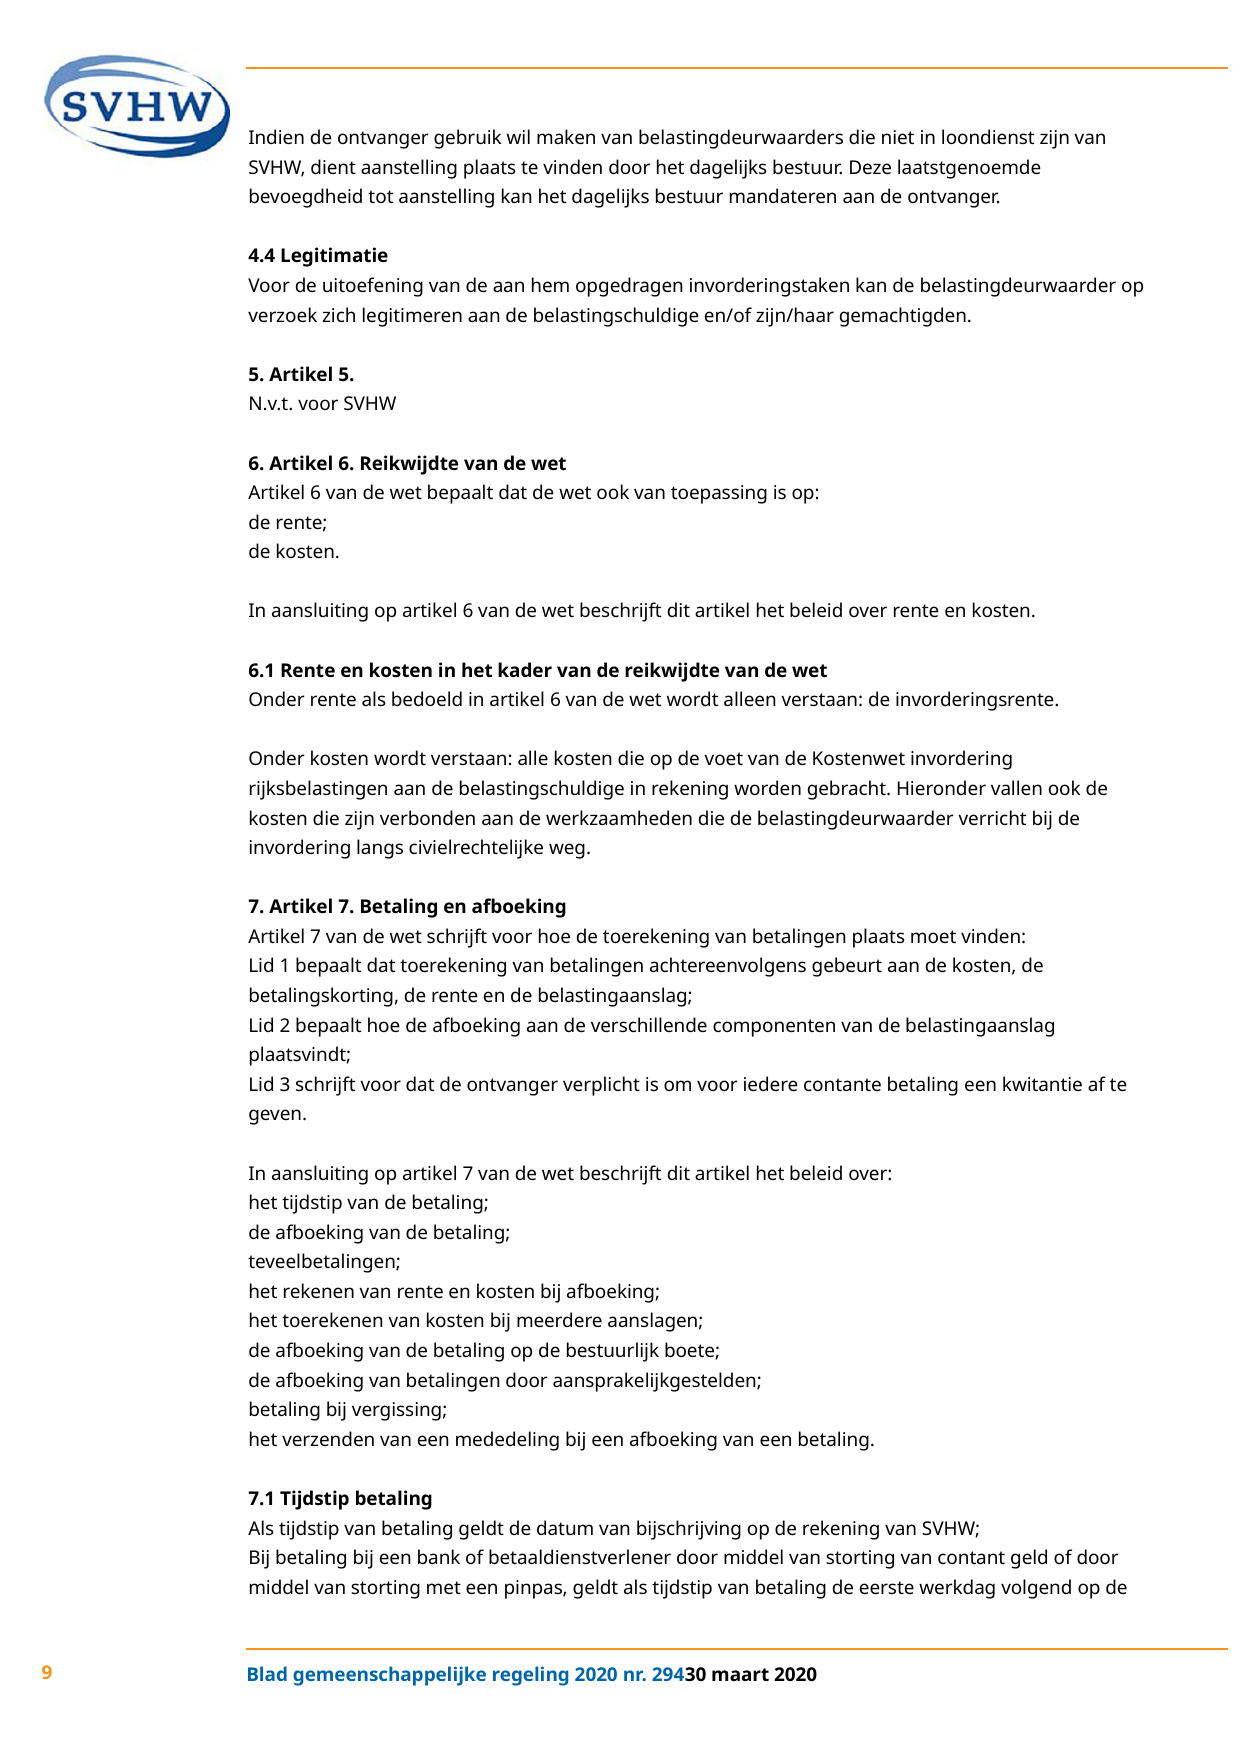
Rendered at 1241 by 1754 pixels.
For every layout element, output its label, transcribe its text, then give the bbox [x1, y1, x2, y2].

text het rekenen van rente en kosten bij afboeking; [248, 1278, 1152, 1304]
text 6.1 Rente en kosten in het kader van de reikwijdte van de wet [248, 657, 1152, 683]
text Indien de ontvanger gebruik wil maken van belastingdeurwaarders die niet in loondienst zijn van SVHW, dient aanstelling plaats te vinden door het dagelijks bestuur. Deze laatstgenoemde bevoegdheid tot aanstelling kan het dagelijks bestuur mandateren aan de ontvanger. [248, 124, 1152, 209]
text 6. Artikel 6. Reikwijdte van de wet [248, 450, 1152, 476]
text Onder kosten wordt verstaan: alle kosten die op de voet van de Kostenwet invordering rijksbelastingen aan de belastingschuldige in rekening worden gebracht. Hieronder vallen ook de kosten die zijn verbonden aan de werkzaamheden die de belastingdeurwaarder verricht bij de invordering langs civielrechtelijke weg. [248, 746, 1152, 860]
text het verzenden van een mededeling bij een afboeking van een betaling. [248, 1426, 1152, 1452]
text Lid 3 schrijft voor dat de ontvanger verplicht is om voor iedere contante betaling een kwitantie af te geven. [248, 1071, 1152, 1126]
text Onder rente als bedoeld in artikel 6 van de wet wordt alleen verstaan: de invorderingsrente. [248, 686, 1152, 712]
text Artikel 6 van de wet bepaalt dat de wet ook van toepassing is op: [248, 479, 1152, 505]
text Bij betaling bij een bank of betaaldienstverlener door middel van storting van contant geld of door middel van storting met een pinpas, geldt als tijdstip van betaling de eerste werkdag volgend op de [248, 1544, 1152, 1600]
text teveelbetalingen; [248, 1248, 1152, 1274]
text de afboeking van de betaling op de bestuurlijk boete; [248, 1337, 1152, 1363]
text N.v.t. voor SVHW [248, 391, 1152, 416]
text het tijdstip van de betaling; [248, 1189, 1152, 1215]
picture [41, 47, 231, 172]
text Lid 2 bepaalt hoe de afboeking aan de verschillende componenten van de belastingaanslag plaatsvindt; [248, 1012, 1152, 1067]
text de rente; [248, 509, 1152, 535]
text 5. Artikel 5. [248, 361, 1152, 387]
text de afboeking van de betaling; [248, 1219, 1152, 1245]
text de kosten. [248, 538, 1152, 564]
text In aansluiting op artikel 7 van de wet beschrijft dit artikel het beleid over: [248, 1160, 1152, 1186]
text 4.4 Legitimatie [248, 243, 1152, 268]
text betaling bij vergissing; [248, 1396, 1152, 1422]
text In aansluiting op artikel 6 van de wet beschrijft dit artikel het beleid over rente en kosten. [248, 598, 1152, 623]
text het toerekenen van kosten bij meerdere aanslagen; [248, 1308, 1152, 1333]
text Voor de uitoefening van de aan hem opgedragen invorderingstaken kan de belastingdeurwaarder op verzoek zich legitimeren aan de belastingschuldige en/of zijn/haar gemachtigden. [248, 272, 1152, 328]
text de afboeking van betalingen door aansprakelijkgestelden; [248, 1367, 1152, 1393]
text Artikel 7 van de wet schrijft voor hoe de toerekening van betalingen plaats moet vinden: [248, 923, 1152, 949]
text 7. Artikel 7. Betaling en afboeking [248, 893, 1152, 919]
text 7.1 Tijdstip betaling [248, 1485, 1152, 1511]
text Als tijdstip van betaling geldt de datum van bijschrijving op de rekening van SVHW; [248, 1515, 1152, 1541]
text Lid 1 bepaalt dat toerekening van betalingen achtereenvolgens gebeurt aan de kosten, de betalingskorting, de rente en de belastingaanslag; [248, 953, 1152, 1008]
